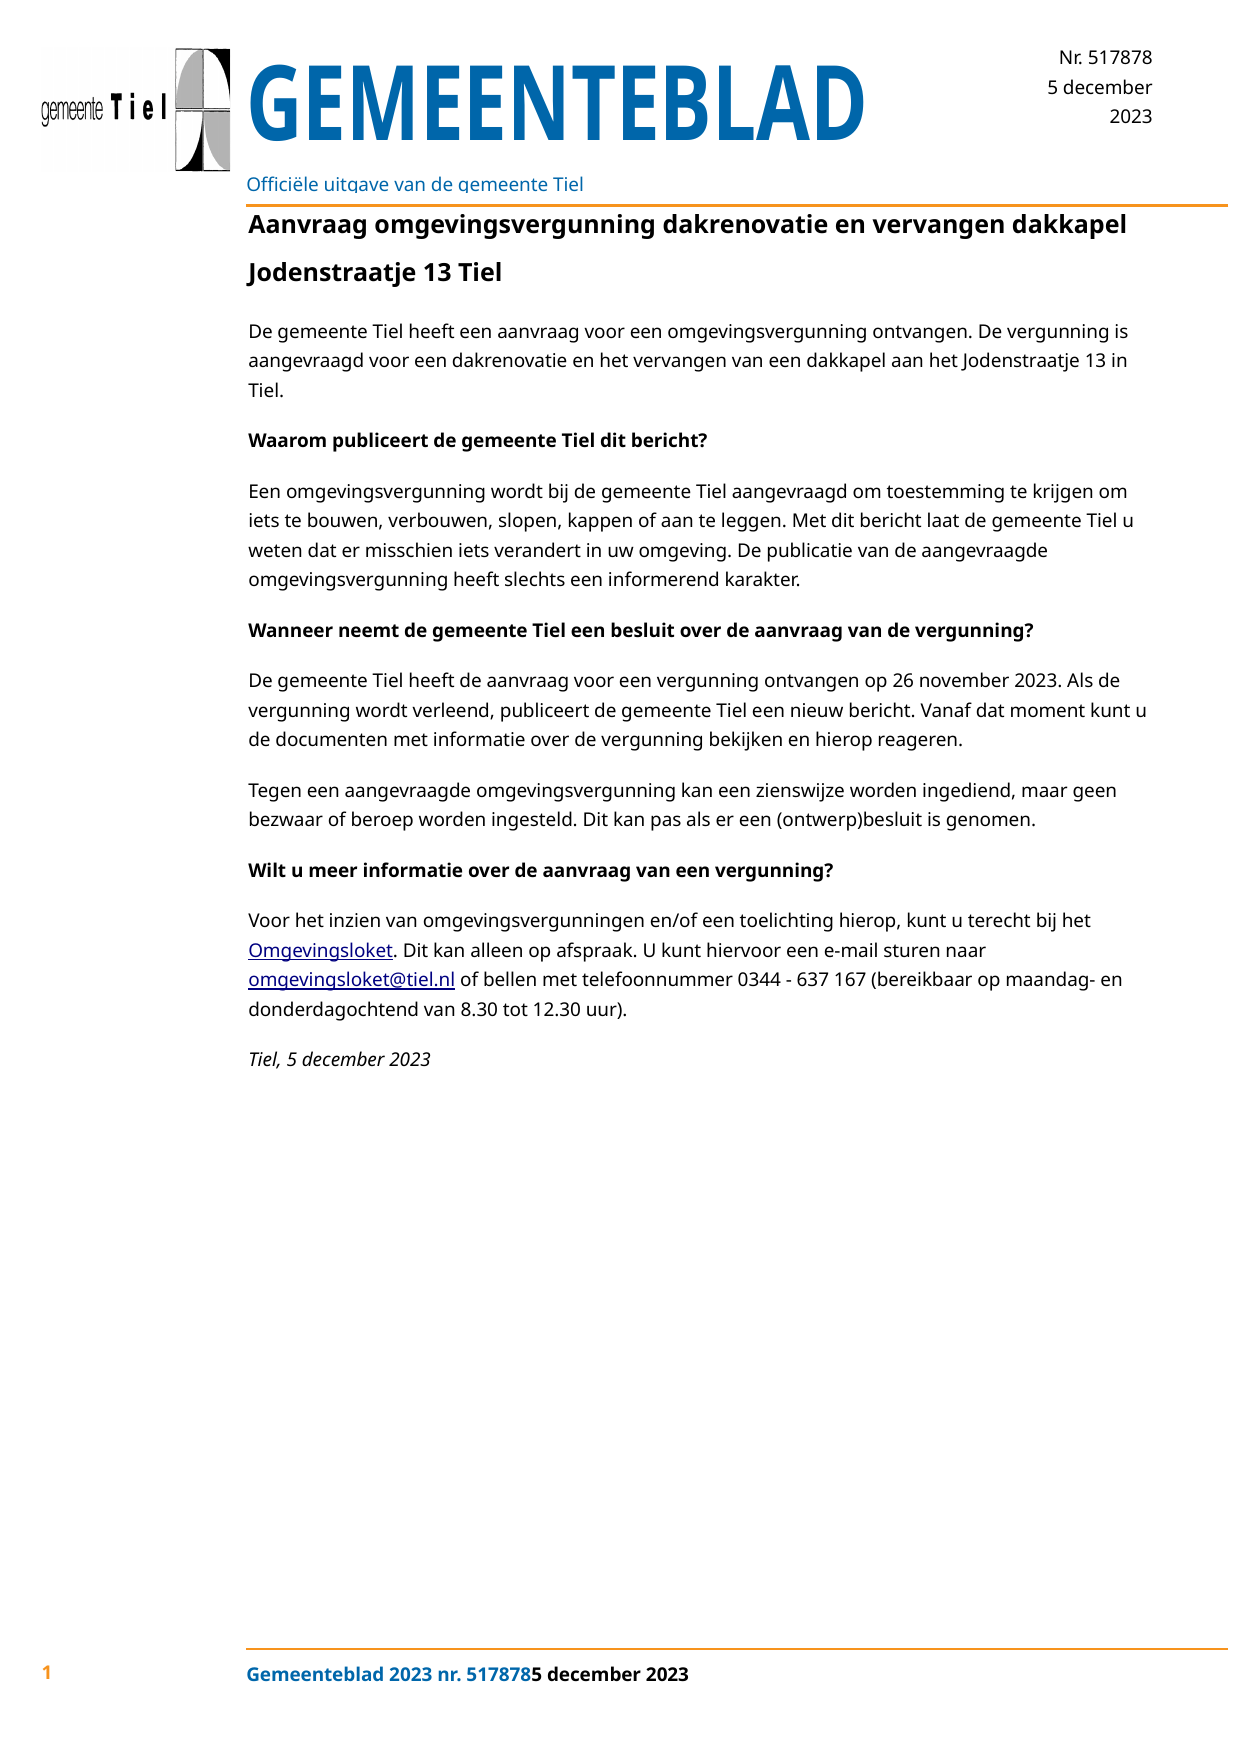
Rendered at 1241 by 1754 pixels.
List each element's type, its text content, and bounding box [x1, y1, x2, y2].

text De gemeente Tiel heeft de aanvraag voor een vergunning ontvangen op 26 november 2023. Als de vergunning wordt verleend, publiceert de gemeente Tiel een nieuw bericht. Vanaf dat moment kunt u de documenten met informatie over de vergunning bekijken en hierop reageren. [248, 667, 1152, 752]
picture [41, 47, 231, 172]
text Tegen een aangevraagde omgevingsvergunning kan een zienswijze worden ingediend, maar geen bezwaar of beroep worden ingesteld. Dit kan pas als er een (ontwerp)besluit is genomen. [248, 777, 1152, 832]
text Tiel, 5 december 2023 [248, 1047, 1152, 1072]
text Wanneer neemt de gemeente Tiel een besluit over de aanvraag van de vergunning? [248, 617, 1152, 643]
text Waarom publiceert de gemeente Tiel dit bericht? [248, 427, 1152, 453]
text Voor het inzien van omgevingsvergunningen en/of een toelichting hierop, kunt u terecht bij het Omgevingsloket. Dit kan alleen op afspraak. U kunt hiervoor een e-mail sturen naar omgevingsloket@tiel.nl of bellen met telefoonnummer 0344 - 637 167 (bereikbaar op maandag- en donderdagochtend van 8.30 tot 12.30 uur). [248, 907, 1152, 1022]
text Een omgevingsvergunning wordt bij de gemeente Tiel aangevraagd om toestemming te krijgen om iets te bouwen, verbouwen, slopen, kappen of aan te leggen. Met dit bericht laat de gemeente Tiel u weten dat er misschien iets verandert in uw omgeving. De publicatie van de aangevraagde omgevingsvergunning heeft slechts een informerend karakter. [248, 478, 1152, 592]
text De gemeente Tiel heeft een aanvraag voor een omgevingsvergunning ontvangen. De vergunning is aangevraagd voor een dakrenovatie en het vervangen van een dakkapel aan het Jodenstraatje 13 in Tiel. [248, 318, 1152, 403]
text Aanvraag omgevingsvergunning dakrenovatie en vervangen dakkapel Jodenstraatje 13 Tiel [248, 207, 1152, 288]
text Wilt u meer informatie over de aanvraag van een vergunning? [248, 857, 1152, 883]
